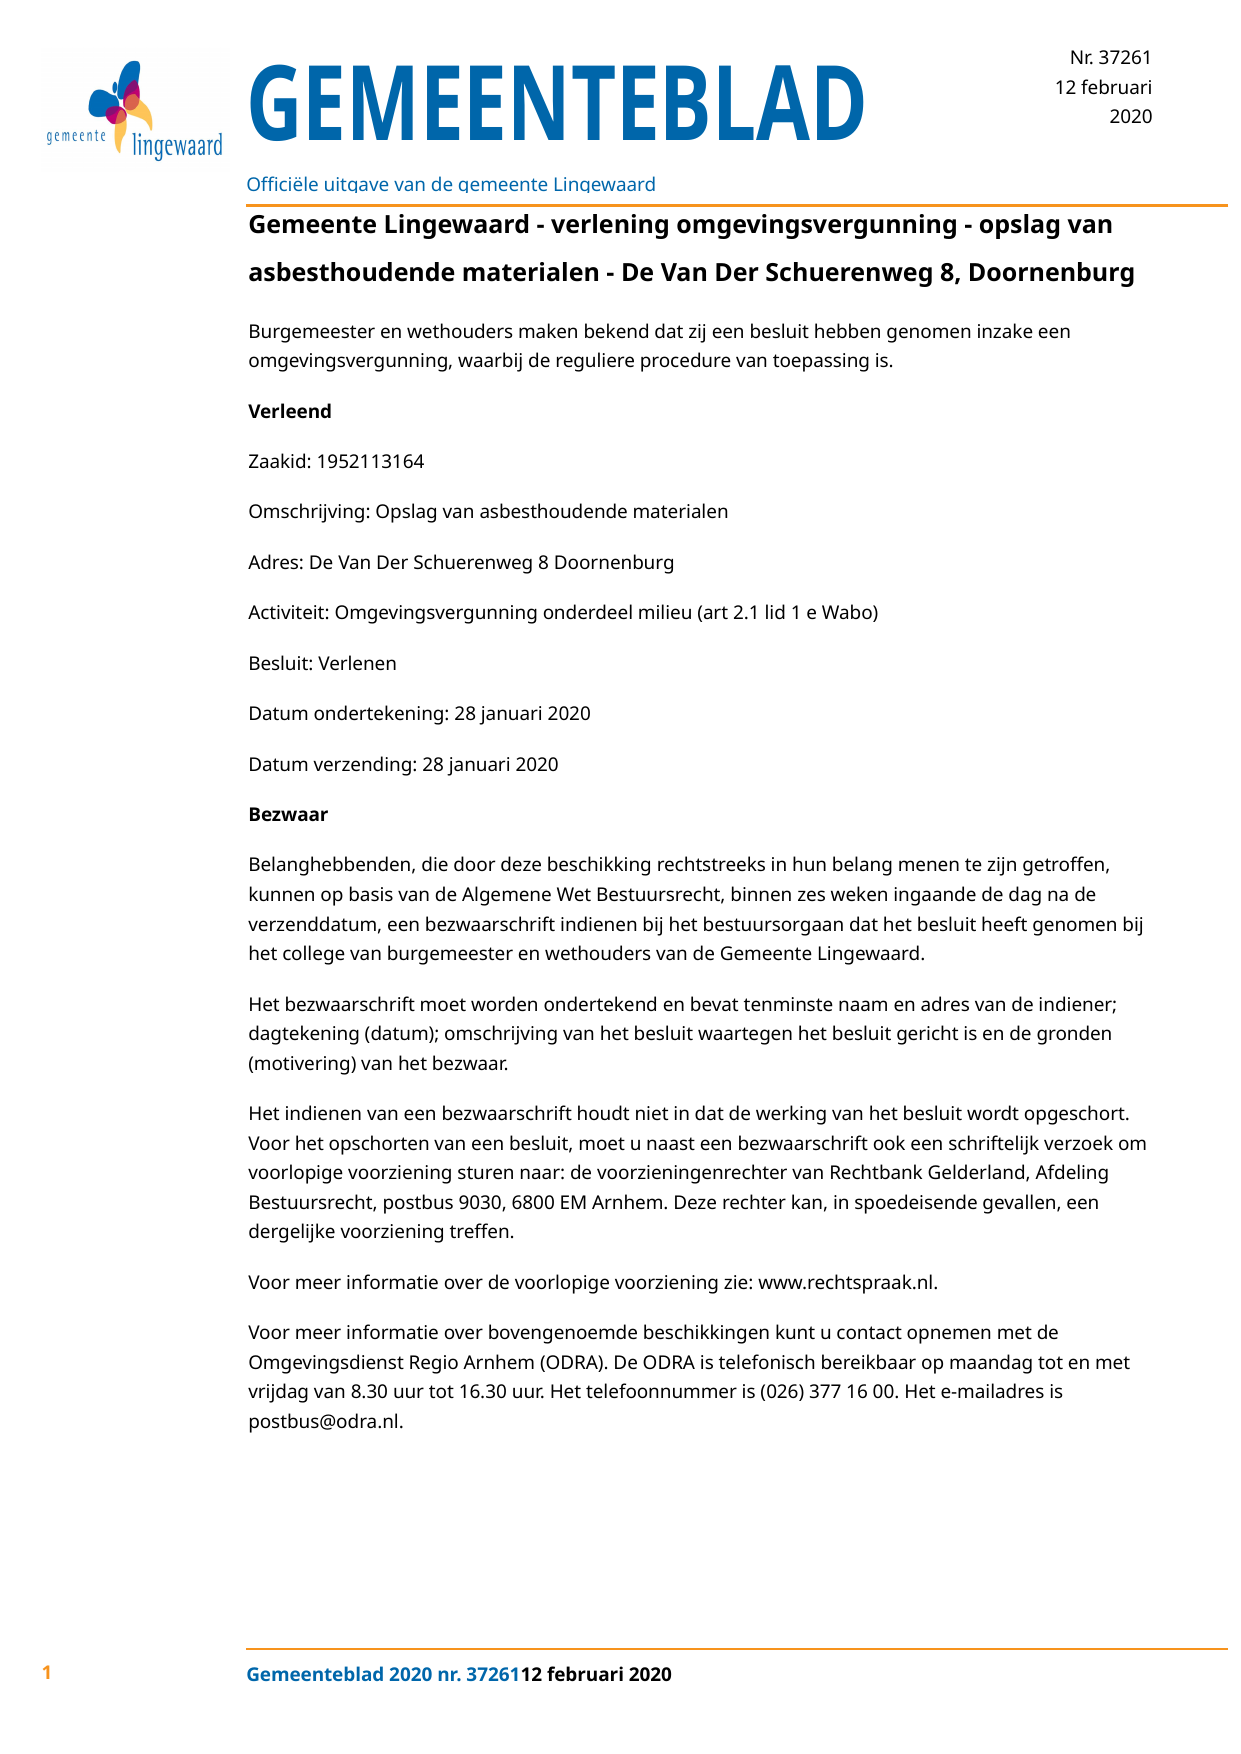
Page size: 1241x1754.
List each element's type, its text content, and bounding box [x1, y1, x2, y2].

text Het indienen van een bezwaarschrift houdt niet in dat de werking van het besluit wordt opgeschort. Voor het opschorten van een besluit, moet u naast een bezwaarschrift ook een schriftelijk verzoek om voorlopige voorziening sturen naar: de voorzieningenrechter van Rechtbank Gelderland, Afdeling Bestuursrecht, postbus 9030, 6800 EM Arnhem. Deze rechter kan, in spoedeisende gevallen, een dergelijke voorziening treffen. [248, 1100, 1152, 1244]
text Gemeente Lingewaard - verlening omgevingsvergunning - opslag van asbesthoudende materialen - De Van Der Schuerenweg 8, Doornenburg [248, 207, 1152, 288]
text Datum verzending: 28 januari 2020 [248, 751, 1152, 777]
text Besluit: Verlenen [248, 650, 1152, 676]
text Adres: De Van Der Schuerenweg 8 Doornenburg [248, 549, 1152, 575]
text Verleend [248, 398, 1152, 424]
text Burgemeester en wethouders maken bekend dat zij een besluit hebben genomen inzake een omgevingsvergunning, waarbij de reguliere procedure van toepassing is. [248, 318, 1152, 373]
text Omschrijving: Opslag van asbesthoudende materialen [248, 499, 1152, 524]
picture [41, 47, 231, 172]
text Het bezwaarschrift moet worden ondertekend en bevat tenminste naam en adres van de indiener; dagtekening (datum); omschrijving van het besluit waartegen het besluit gericht is en de gronden (motivering) van het bezwaar. [248, 991, 1152, 1076]
text Bezwaar [248, 801, 1152, 827]
text Belanghebbenden, die door deze beschikking rechtstreeks in hun belang menen te zijn getroffen, kunnen op basis van de Algemene Wet Bestuursrecht, binnen zes weken ingaande de dag na de verzenddatum, een bezwaarschrift indienen bij het bestuursorgaan dat het besluit heeft genomen bij het college van burgemeester en wethouders van de Gemeente Lingewaard. [248, 852, 1152, 966]
text Activiteit: Omgevingsvergunning onderdeel milieu (art 2.1 lid 1 e Wabo) [248, 599, 1152, 625]
text Voor meer informatie over bovengenoemde beschikkingen kunt u contact opnemen met de Omgevingsdienst Regio Arnhem (ODRA). De ODRA is telefonisch bereikbaar op maandag tot en met vrijdag van 8.30 uur tot 16.30 uur. Het telefoonnummer is (026) 377 16 00. Het e-mailadres is postbus@odra.nl. [248, 1319, 1152, 1434]
text Voor meer informatie over de voorlopige voorziening zie: www.rechtspraak.nl. [248, 1269, 1152, 1295]
text Datum ondertekening: 28 januari 2020 [248, 700, 1152, 726]
text Zaakid: 1952113164 [248, 448, 1152, 474]
